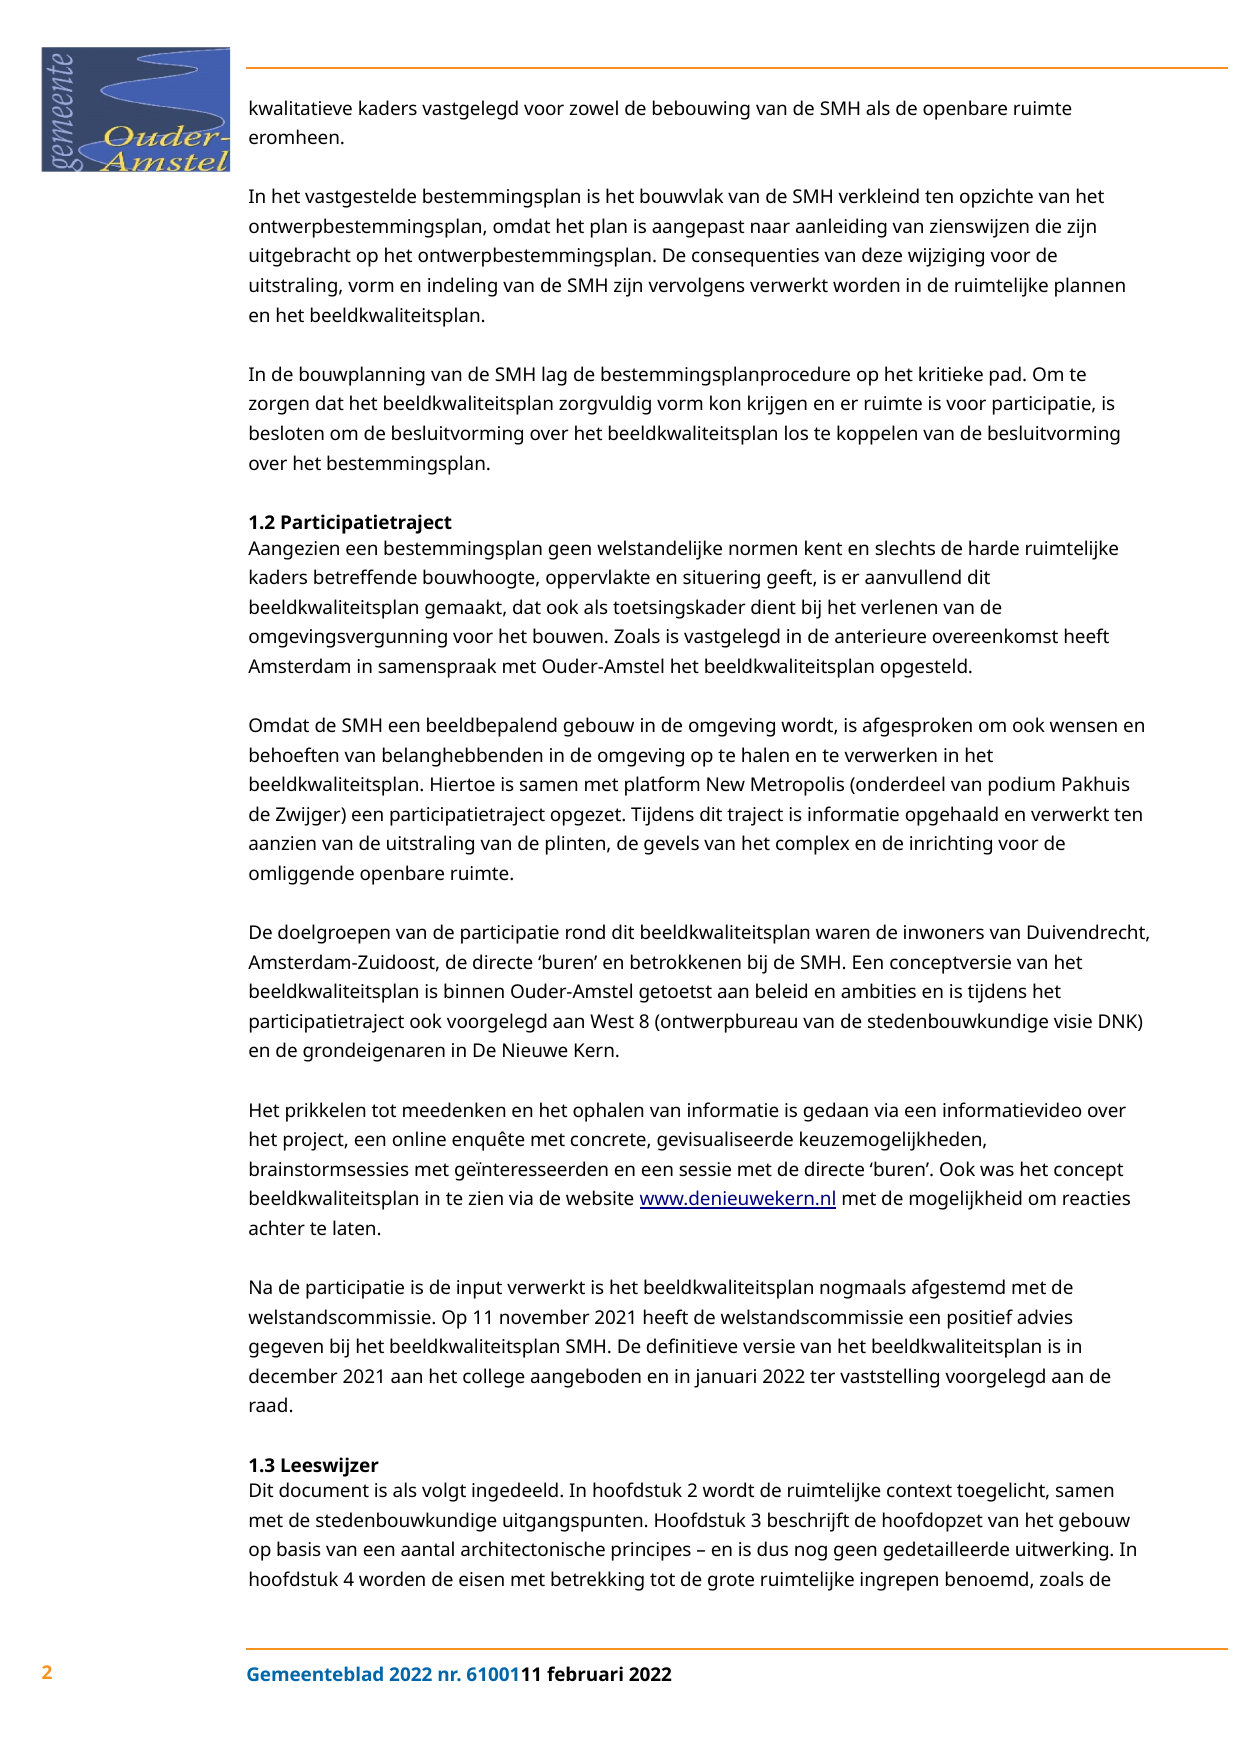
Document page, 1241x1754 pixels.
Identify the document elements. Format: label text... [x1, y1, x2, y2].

text Het prikkelen tot meedenken en het ophalen van informatie is gedaan via een informatievideo over het project, een online enquête met concrete, gevisualiseerde keuzemogelijkheden, brainstormsessies met geïnteresseerden en een sessie met de directe ‘buren’. Ook was het concept beeldkwaliteitsplan in te zien via de website www.denieuwekern.nl met de mogelijkheid om reacties achter te laten. [248, 1097, 1152, 1241]
text In het vastgestelde bestemmingsplan is het bouwvlak van de SMH verkleind ten opzichte van het ontwerpbestemmingsplan, omdat het plan is aangepast naar aanleiding van zienswijzen die zijn uitgebracht op het ontwerpbestemmingsplan. De consequenties van deze wijziging voor de uitstraling, vorm en indeling van de SMH zijn vervolgens verwerkt worden in de ruimtelijke plannen en het beeldkwaliteitsplan. [248, 183, 1152, 328]
text kwalitatieve kaders vastgelegd voor zowel de bebouwing van de SMH als de openbare ruimte eromheen. [248, 95, 1152, 150]
text De doelgroepen van de participatie rond dit beeldkwaliteitsplan waren de inwoners van Duivendrecht, Amsterdam-Zuidoost, de directe ‘buren’ en betrokkenen bij de SMH. Een conceptversie van het beeldkwaliteitsplan is binnen Ouder-Amstel getoetst aan beleid en ambities en is tijdens het participatietraject ook voorgelegd aan West 8 (ontwerpbureau van de stedenbouwkundige visie DNK) en de grondeigenaren in De Nieuwe Kern. [248, 919, 1152, 1063]
text Aangezien een bestemmingsplan geen welstandelijke normen kent en slechts de harde ruimtelijke kaders betreffende bouwhoogte, oppervlakte en situering geeft, is er aanvullend dit beeldkwaliteitsplan gemaakt, dat ook als toetsingskader dient bij het verlenen van de omgevingsvergunning voor het bouwen. Zoals is vastgelegd in de anterieure overeenkomst heeft Amsterdam in samenspraak met Ouder-Amstel het beeldkwaliteitsplan opgesteld. [248, 535, 1152, 679]
text In de bouwplanning van de SMH lag de bestemmingsplanprocedure op het kritieke pad. Om te zorgen dat het beeldkwaliteitsplan zorgvuldig vorm kon krijgen en er ruimte is voor participatie, is besloten om de besluitvorming over het beeldkwaliteitsplan los te koppelen van de besluitvorming over het bestemmingsplan. [248, 361, 1152, 476]
text Dit document is als volgt ingedeeld. In hoofdstuk 2 wordt de ruimtelijke context toegelicht, samen met de stedenbouwkundige uitgangspunten. Hoofdstuk 3 beschrijft de hoofdopzet van het gebouw op basis van een aantal architectonische principes – en is dus nog geen gedetailleerde uitwerking. In hoofdstuk 4 worden de eisen met betrekking tot de grote ruimtelijke ingrepen benoemd, zoals de [248, 1477, 1152, 1592]
text Na de participatie is de input verwerkt is het beeldkwaliteitsplan nogmaals afgestemd met de welstandscommissie. Op 11 november 2021 heeft de welstandscommissie een positief advies gegeven bij het beeldkwaliteitsplan SMH. De definitieve versie van het beeldkwaliteitsplan is in december 2021 aan het college aangeboden en in januari 2022 ter vaststelling voorgelegd aan de raad. [248, 1274, 1152, 1418]
text 1.2 Participatietraject [248, 509, 1152, 535]
picture [41, 47, 231, 172]
text Omdat de SMH een beeldbepalend gebouw in de omgeving wordt, is afgesproken om ook wensen en behoeften van belanghebbenden in de omgeving op te halen en te verwerken in het beeldkwaliteitsplan. Hiertoe is samen met platform New Metropolis (onderdeel van podium Pakhuis de Zwijger) een participatietraject opgezet. Tijdens dit traject is informatie opgehaald en verwerkt ten aanzien van de uitstraling van de plinten, de gevels van het complex en de inrichting voor de omliggende openbare ruimte. [248, 712, 1152, 886]
text 1.3 Leeswijzer [248, 1452, 1152, 1477]
